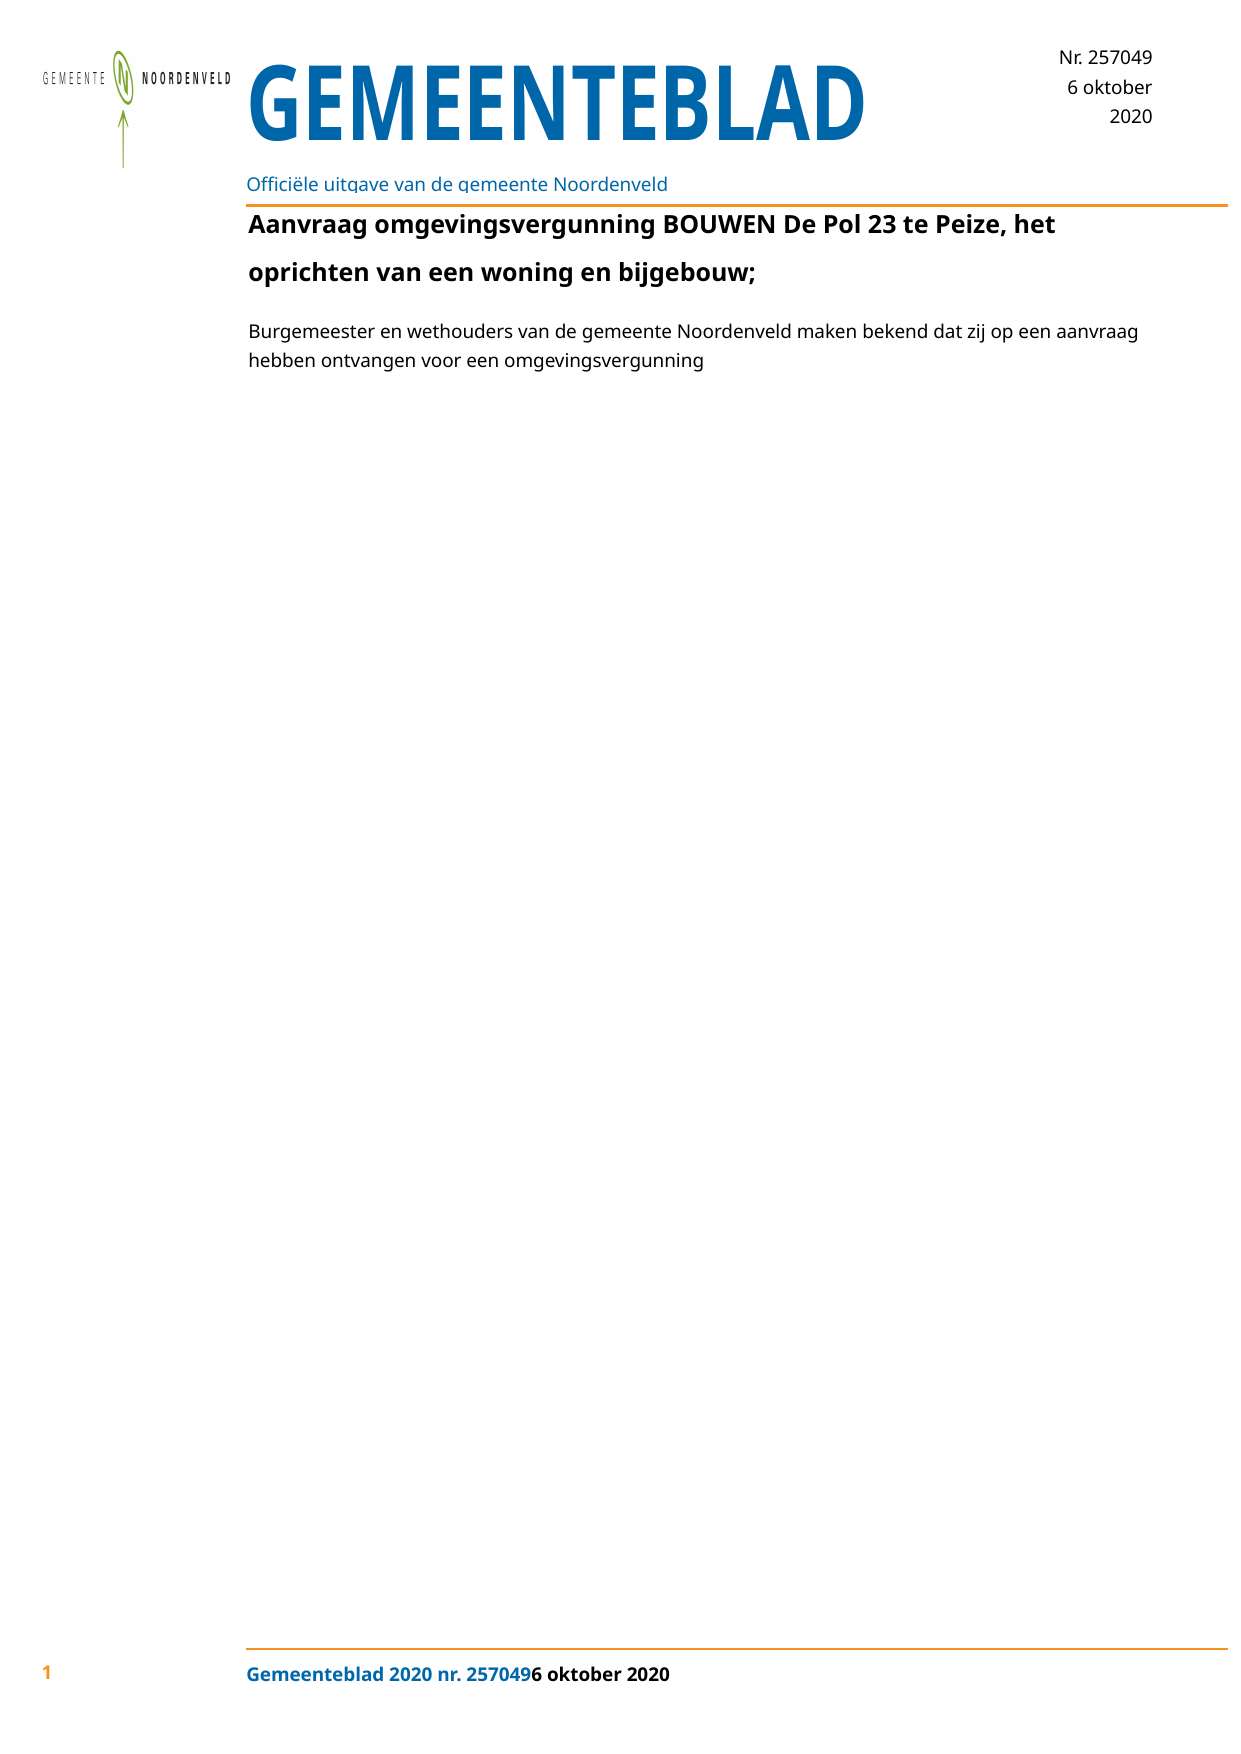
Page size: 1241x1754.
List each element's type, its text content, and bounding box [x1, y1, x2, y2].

text Aanvraag omgevingsvergunning BOUWEN De Pol 23 te Peize, het oprichten van een woning en bijgebouw; [248, 207, 1152, 288]
picture [41, 47, 231, 172]
text Burgemeester en wethouders van de gemeente Noordenveld maken bekend dat zij op een aanvraag hebben ontvangen voor een omgevingsvergunning [248, 318, 1152, 373]
